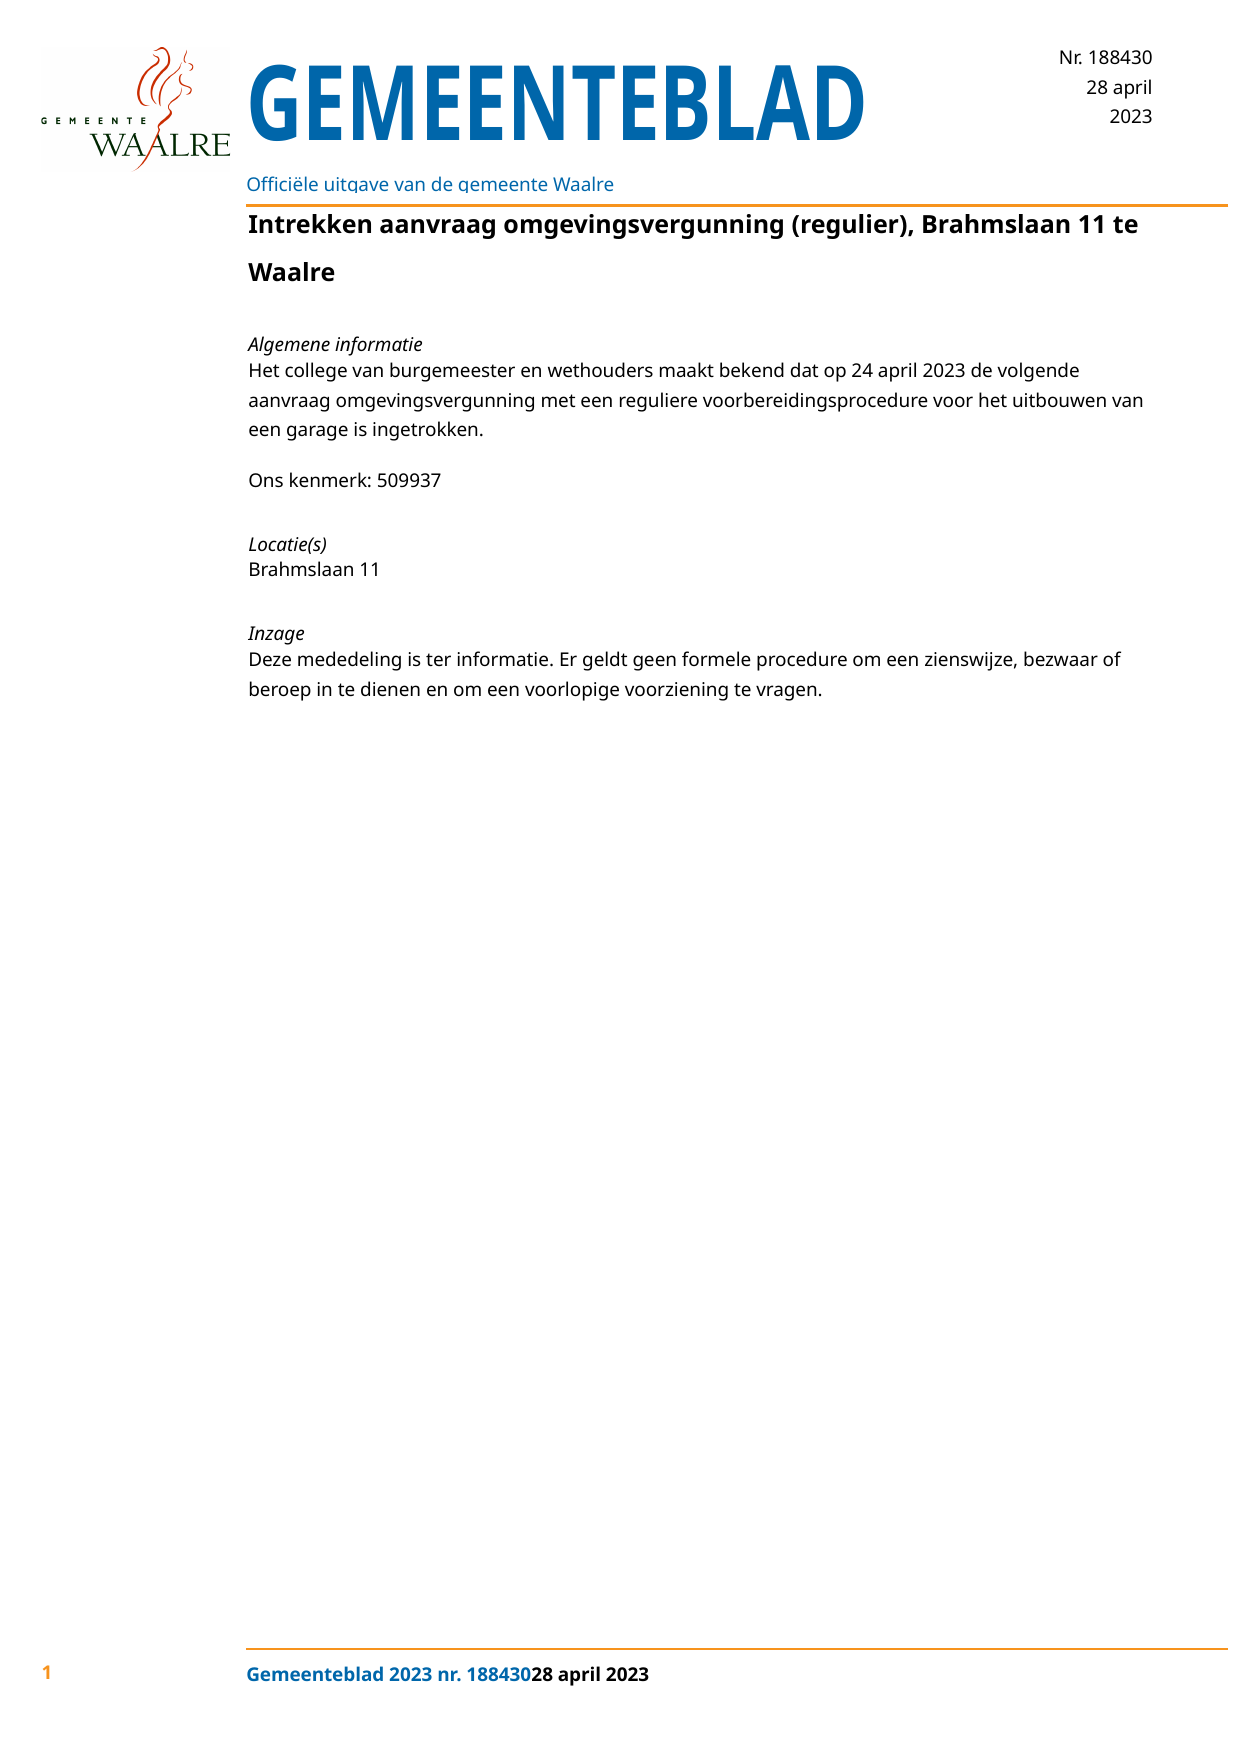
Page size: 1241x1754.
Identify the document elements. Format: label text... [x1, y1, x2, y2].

text Algemene informatie [248, 331, 1152, 357]
text Brahmslaan 11 [248, 556, 1152, 582]
text Het college van burgemeester en wethouders maakt bekend dat op 24 april 2023 de volgende aanvraag omgevingsvergunning met een reguliere voorbereidingsprocedure voor het uitbouwen van een garage is ingetrokken. [248, 357, 1152, 442]
text Inzage [248, 620, 1152, 646]
text Locatie(s) [248, 531, 1152, 556]
picture [41, 47, 231, 172]
text Deze mededeling is ter informatie. Er geldt geen formele procedure om een zienswijze, bezwaar of beroep in te dienen en om een voorlopige voorziening te vragen. [248, 646, 1152, 701]
text Ons kenmerk: 509937 [248, 467, 1152, 492]
text Intrekken aanvraag omgevingsvergunning (regulier), Brahmslaan 11 te Waalre [248, 207, 1152, 288]
